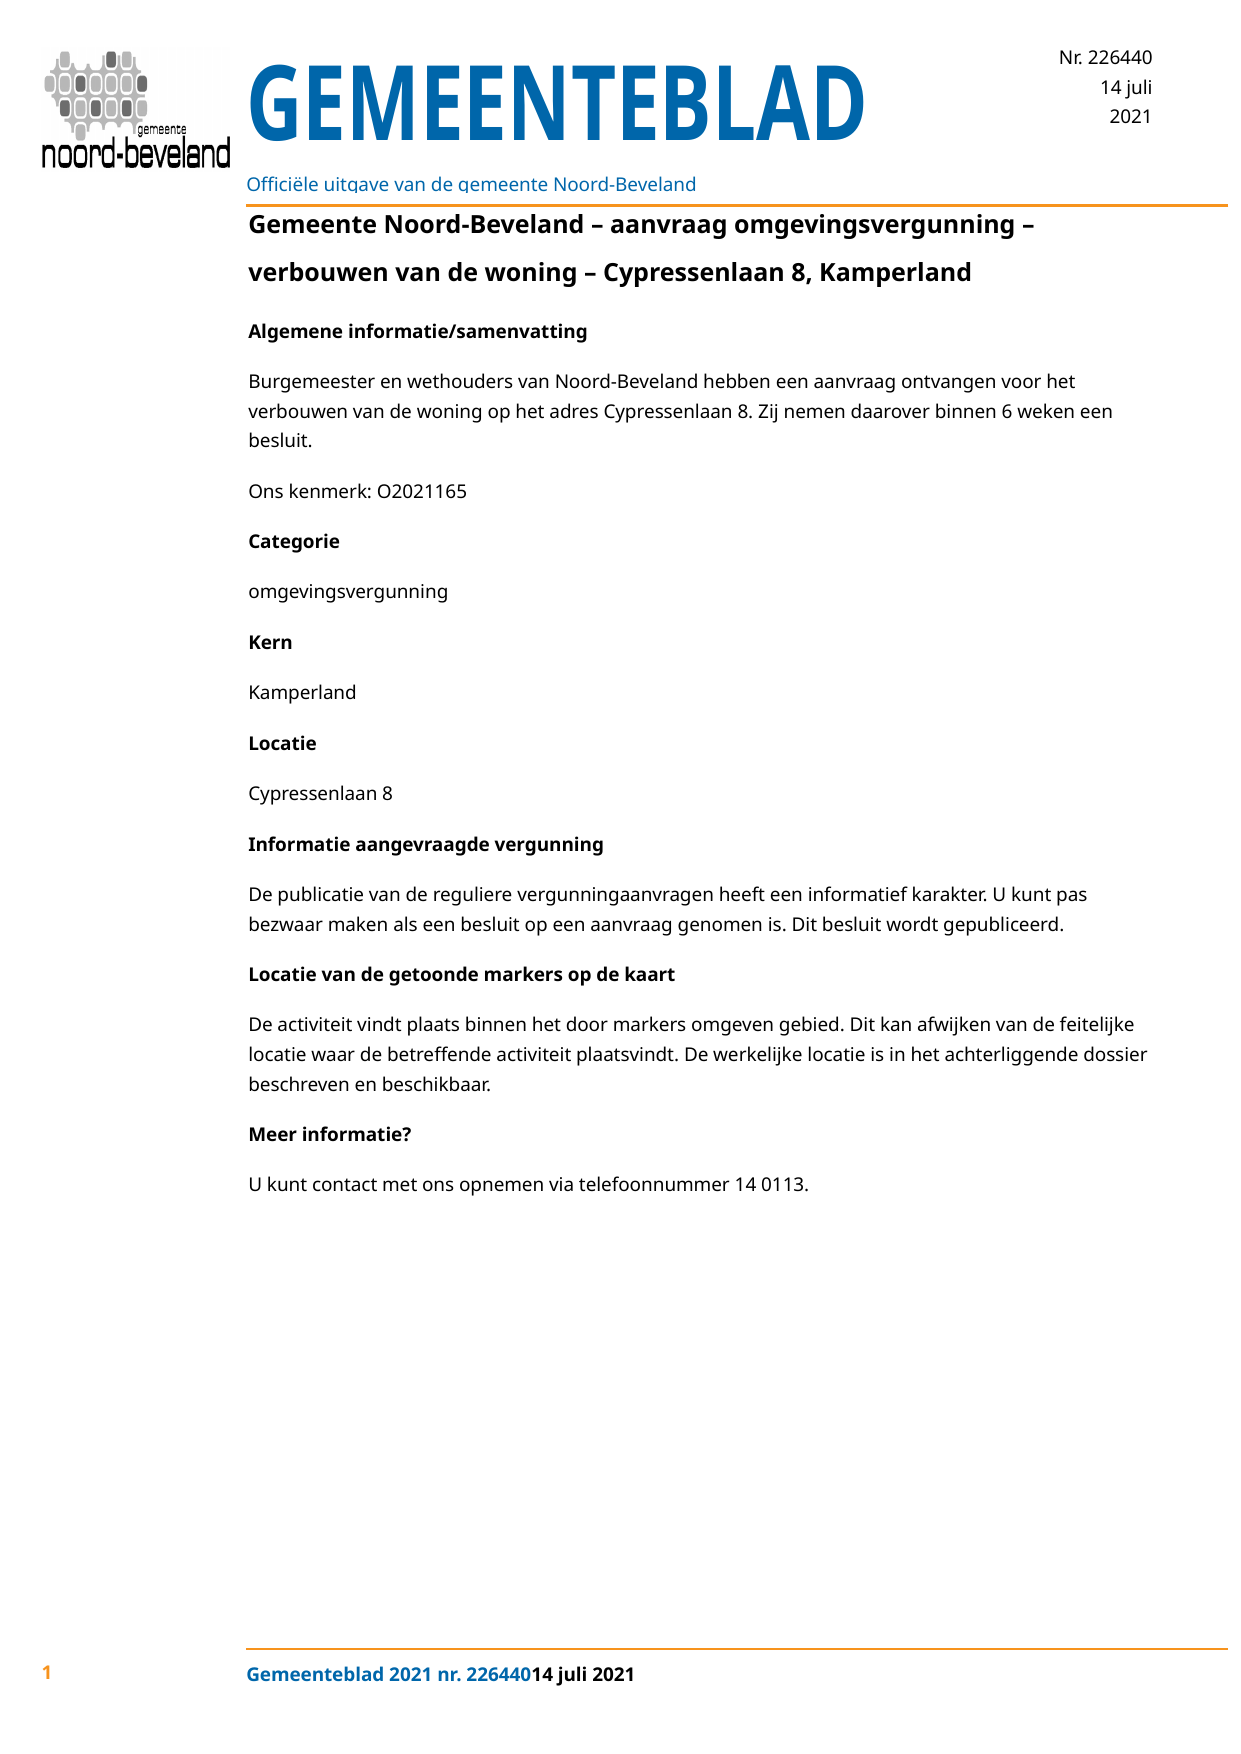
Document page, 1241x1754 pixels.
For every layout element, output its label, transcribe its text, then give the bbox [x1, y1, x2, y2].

text omgevingsvergunning [248, 579, 1152, 604]
text Algemene informatie/samenvatting [248, 318, 1152, 344]
text Categorie [248, 528, 1152, 554]
text Ons kenmerk: O2021165 [248, 478, 1152, 504]
text Burgemeester en wethouders van Noord-Beveland hebben een aanvraag ontvangen voor het verbouwen van de woning op het adres Cypressenlaan 8. Zij nemen daarover binnen 6 weken een besluit. [248, 368, 1152, 453]
text U kunt contact met ons opnemen via telefoonnummer 14 0113. [248, 1172, 1152, 1197]
text Locatie van de getoonde markers op de kaart [248, 961, 1152, 987]
text Cypressenlaan 8 [248, 780, 1152, 806]
text De publicatie van de reguliere vergunningaanvragen heeft een informatief karakter. U kunt pas bezwaar maken als een besluit op een aanvraag genomen is. Dit besluit wordt gepubliceerd. [248, 881, 1152, 937]
text Kern [248, 629, 1152, 655]
text Meer informatie? [248, 1121, 1152, 1147]
text Kamperland [248, 679, 1152, 705]
text Locatie [248, 730, 1152, 756]
picture [41, 47, 231, 172]
text De activiteit vindt plaats binnen het door markers omgeven gebied. Dit kan afwijken van de feitelijke locatie waar de betreffende activiteit plaatsvindt. De werkelijke locatie is in het achterliggende dossier beschreven en beschikbaar. [248, 1012, 1152, 1097]
text Gemeente Noord-Beveland – aanvraag omgevingsvergunning – verbouwen van de woning – Cypressenlaan 8, Kamperland [248, 207, 1152, 288]
text Informatie aangevraagde vergunning [248, 831, 1152, 857]
